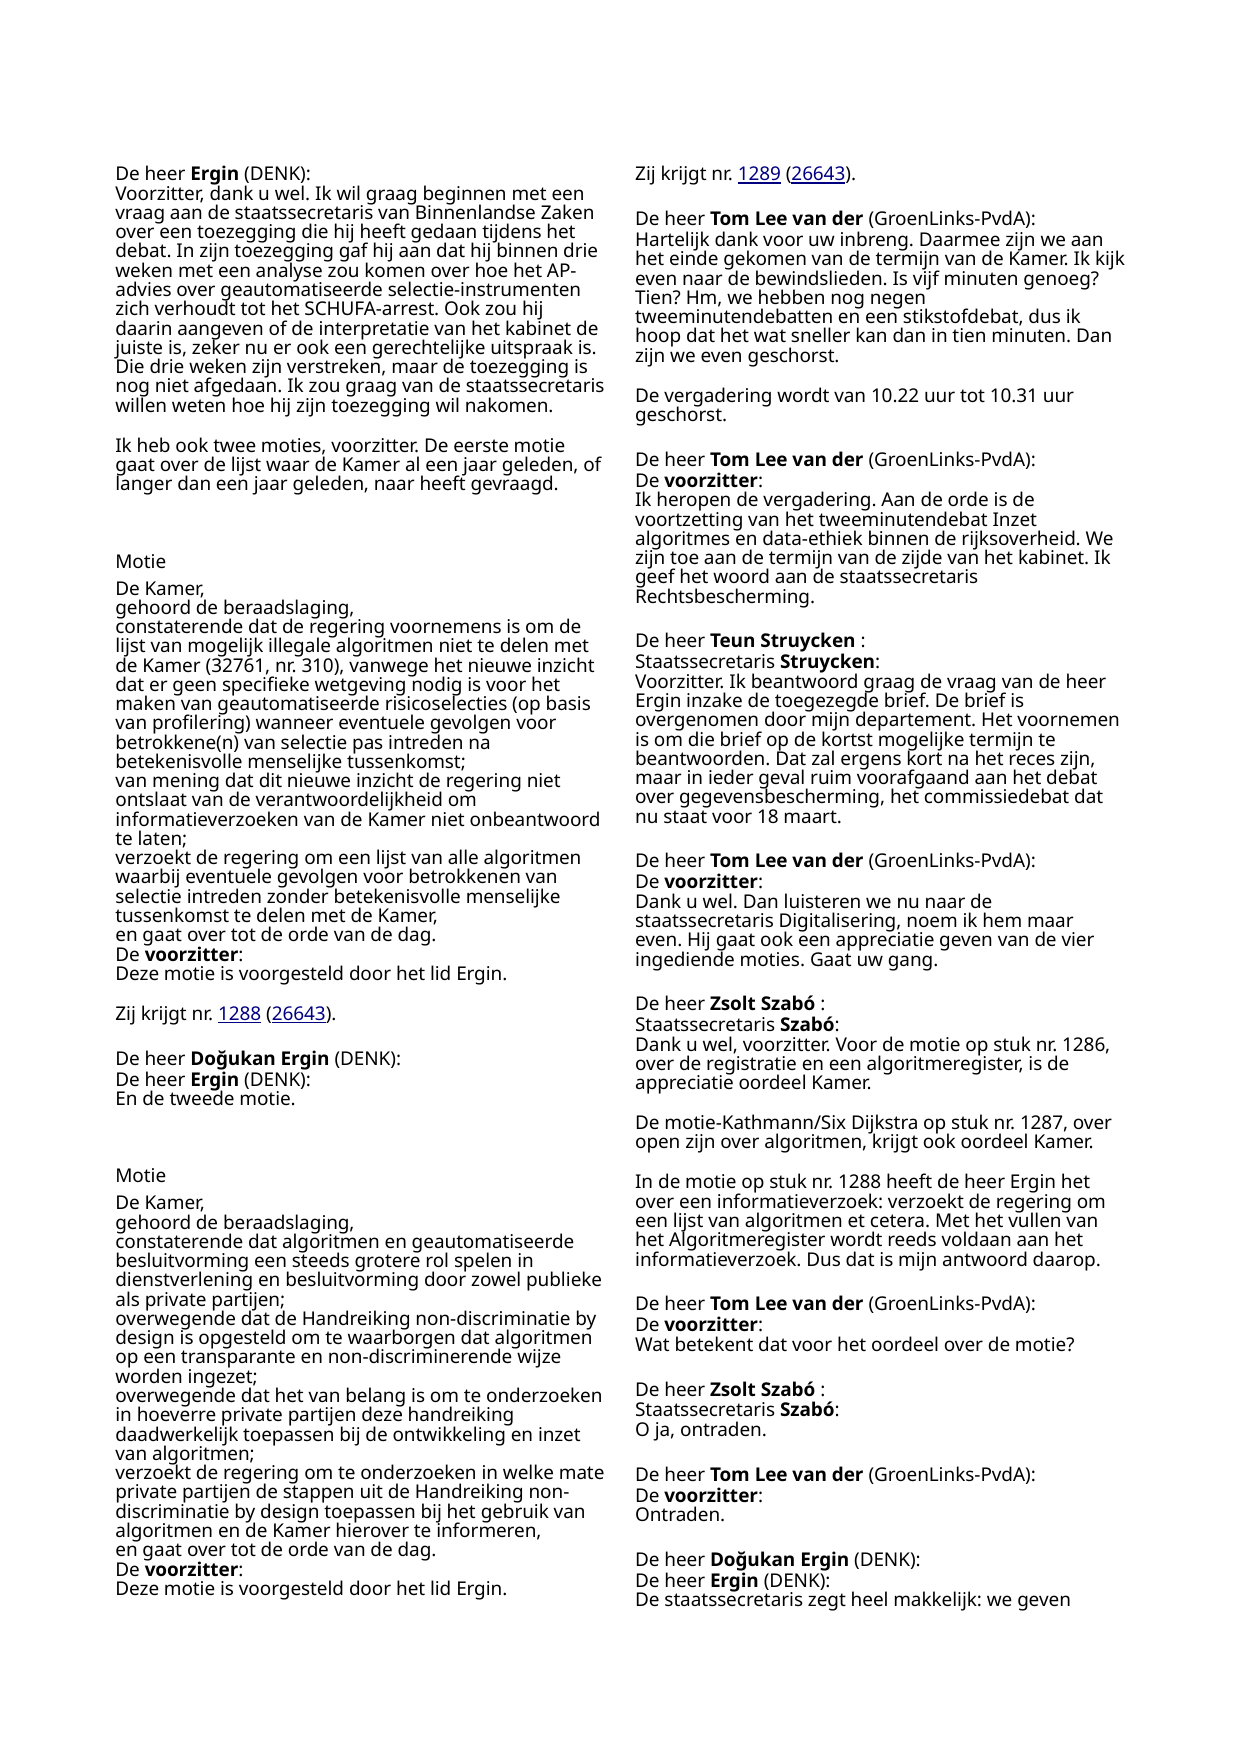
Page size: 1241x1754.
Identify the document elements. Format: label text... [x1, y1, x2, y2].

text De heer Zsolt Szabó : [635, 991, 1125, 1016]
text Deze motie is voorgesteld door het lid Ergin. [115, 965, 605, 984]
text De Kamer, [115, 1194, 605, 1214]
text De motie-Kathmann/Six Dijkstra op stuk nr. 1287, over open zijn over algoritmen, krijgt ook oordeel Kamer. [635, 1114, 1125, 1153]
text De Kamer, [115, 579, 605, 599]
text en gaat over tot de orde van de dag. [115, 1541, 605, 1561]
text De heer Ergin (DENK): [635, 1572, 1125, 1591]
text Motie [115, 1163, 605, 1188]
text Voorzitter. Ik beantwoord graag de vraag van de heer Ergin inzake de toegezegde brief. De brief is overgenomen door mijn departement. Het voornemen is om die brief op de kortst mogelijke termijn te beantwoorden. Dat zal ergens kort na het reces zijn, maar in ieder geval ruim voorafgaand aan het debat over gegevensbescherming, het commissiedebat dat nu staat voor 18 maart. [635, 673, 1125, 827]
text De heer Tom Lee van der (GroenLinks-PvdA): [635, 205, 1125, 231]
text gehoord de beraadslaging, [115, 599, 605, 618]
text gehoord de beraadslaging, [115, 1214, 605, 1233]
text O ja, ontraden. [635, 1421, 1125, 1440]
text Ik heropen de vergadering. Aan de orde is de voortzetting van het tweeminutendebat Inzet algoritmes en data-ethiek binnen de rijksoverheid. We zijn toe aan de termijn van de zijde van het kabinet. Ik geef het woord aan de staatssecretaris Rechtsbescherming. [635, 491, 1125, 607]
text De heer Tom Lee van der (GroenLinks-PvdA): [635, 848, 1125, 873]
text Dank u wel. Dan luisteren we nu naar de staatssecretaris Digitalisering, noem ik hem maar even. Hij gaat ook een appreciatie geven van de vier ingediende moties. Gaat uw gang. [635, 893, 1125, 970]
text constaterende dat algoritmen en geautomatiseerde besluitvorming een steeds grotere rol spelen in dienstverlening en besluitvorming door zowel publieke als private partijen; [115, 1233, 605, 1310]
text De heer Tom Lee van der (GroenLinks-PvdA): [635, 446, 1125, 472]
text van mening dat dit nieuwe inzicht de regering niet ontslaat van de verantwoordelijkheid om informatieverzoeken van de Kamer niet onbeantwoord te laten; [115, 772, 605, 849]
text Hartelijk dank voor uw inbreng. Daarmee zijn we aan het einde gekomen van de termijn van de Kamer. Ik kijk even naar de bewindslieden. Is vijf minuten genoeg? Tien? Hm, we hebben nog negen tweeminutendebatten en een stikstofdebat, dus ik hoop dat het wat sneller kan dan in tien minuten. Dan zijn we even geschorst. [635, 231, 1125, 366]
text De voorzitter: [115, 946, 605, 965]
text De heer Doğukan Ergin (DENK): [635, 1546, 1125, 1572]
text In de motie op stuk nr. 1288 heeft de heer Ergin het over een informatieverzoek: verzoekt de regering om een lijst van algoritmen et cetera. Met het vullen van het Algoritmeregister wordt reeds voldaan aan het informatieverzoek. Dus dat is mijn antwoord daarop. [635, 1173, 1125, 1270]
text De heer Teun Struycken : [635, 628, 1125, 653]
text Ik heb ook twee moties, voorzitter. De eerste motie gaat over de lijst waar de Kamer al een jaar geleden, of langer dan een jaar geleden, naar heeft gevraagd. [115, 437, 605, 494]
text Deze motie is voorgesteld door het lid Ergin. [115, 1580, 605, 1599]
text De voorzitter: [635, 1487, 1125, 1506]
text De voorzitter: [635, 472, 1125, 491]
text De voorzitter: [635, 1316, 1125, 1336]
text verzoekt de regering om een lijst van alle algoritmen waarbij eventuele gevolgen voor betrokkenen van selectie intreden zonder betekenisvolle menselijke tussenkomst te delen met de Kamer, [115, 849, 605, 926]
text Dank u wel, voorzitter. Voor de motie op stuk nr. 1286, over de registratie en een algoritmeregister, is de appreciatie oordeel Kamer. [635, 1036, 1125, 1093]
text constaterende dat de regering voornemens is om de lijst van mogelijk illegale algoritmen niet te delen met de Kamer (32761, nr. 310), vanwege het nieuwe inzicht dat er geen specifieke wetgeving nodig is voor het maken van geautomatiseerde risicoselecties (op basis van profilering) wanneer eventuele gevolgen voor betrokkene(n) van selectie pas intreden na betekenisvolle menselijke tussenkomst; [115, 618, 605, 772]
text De heer Tom Lee van der (GroenLinks-PvdA): [635, 1461, 1125, 1487]
text Zij krijgt nr. 1288 (26643). [115, 1005, 605, 1024]
text Ontraden. [635, 1506, 1125, 1525]
text Staatssecretaris Szabó: [635, 1016, 1125, 1036]
text Staatssecretaris Szabó: [635, 1401, 1125, 1421]
text verzoekt de regering om te onderzoeken in welke mate private partijen de stappen uit de Handreiking non-discriminatie by design toepassen bij het gebruik van algoritmen en de Kamer hierover te informeren, [115, 1464, 605, 1541]
text Staatssecretaris Struycken: [635, 653, 1125, 673]
text De heer Ergin (DENK): [115, 1071, 605, 1090]
text De voorzitter: [635, 873, 1125, 893]
text Zij krijgt nr. 1289 (26643). [635, 165, 1125, 184]
text Voorzitter, dank u wel. Ik wil graag beginnen met een vraag aan de staatssecretaris van Binnenlandse Zaken over een toezegging die hij heeft gedaan tijdens het debat. In zijn toezegging gaf hij aan dat hij binnen drie weken met een analyse zou komen over hoe het AP-advies over geautomatiseerde selectie-instrumenten zich verhoudt tot het SCHUFA-arrest. Ook zou hij daarin aangeven of de interpretatie van het kabinet de juiste is, zeker nu er ook een gerechtelijke uitspraak is. Die drie weken zijn verstreken, maar de toezegging is nog niet afgedaan. Ik zou graag van de staatssecretaris willen weten hoe hij zijn toezegging wil nakomen. [115, 184, 605, 416]
text De heer Doğukan Ergin (DENK): [115, 1045, 605, 1071]
text overwegende dat het van belang is om te onderzoeken in hoeverre private partijen deze handreiking daadwerkelijk toepassen bij de ontwikkeling en inzet van algoritmen; [115, 1387, 605, 1464]
text De vergadering wordt van 10.22 uur tot 10.31 uur geschorst. [635, 387, 1125, 425]
text En de tweede motie. [115, 1090, 605, 1109]
text De heer Ergin (DENK): [115, 165, 605, 184]
text De voorzitter: [115, 1561, 605, 1580]
text en gaat over tot de orde van de dag. [115, 926, 605, 946]
text Motie [115, 548, 605, 573]
text De staatssecretaris zegt heel makkelijk: we geven [635, 1591, 1125, 1610]
text Wat betekent dat voor het oordeel over de motie? [635, 1336, 1125, 1355]
text De heer Zsolt Szabó : [635, 1376, 1125, 1401]
text overwegende dat de Handreiking non-discriminatie by design is opgesteld om te waarborgen dat algoritmen op een transparante en non-discriminerende wijze worden ingezet; [115, 1310, 605, 1387]
text De heer Tom Lee van der (GroenLinks-PvdA): [635, 1291, 1125, 1316]
